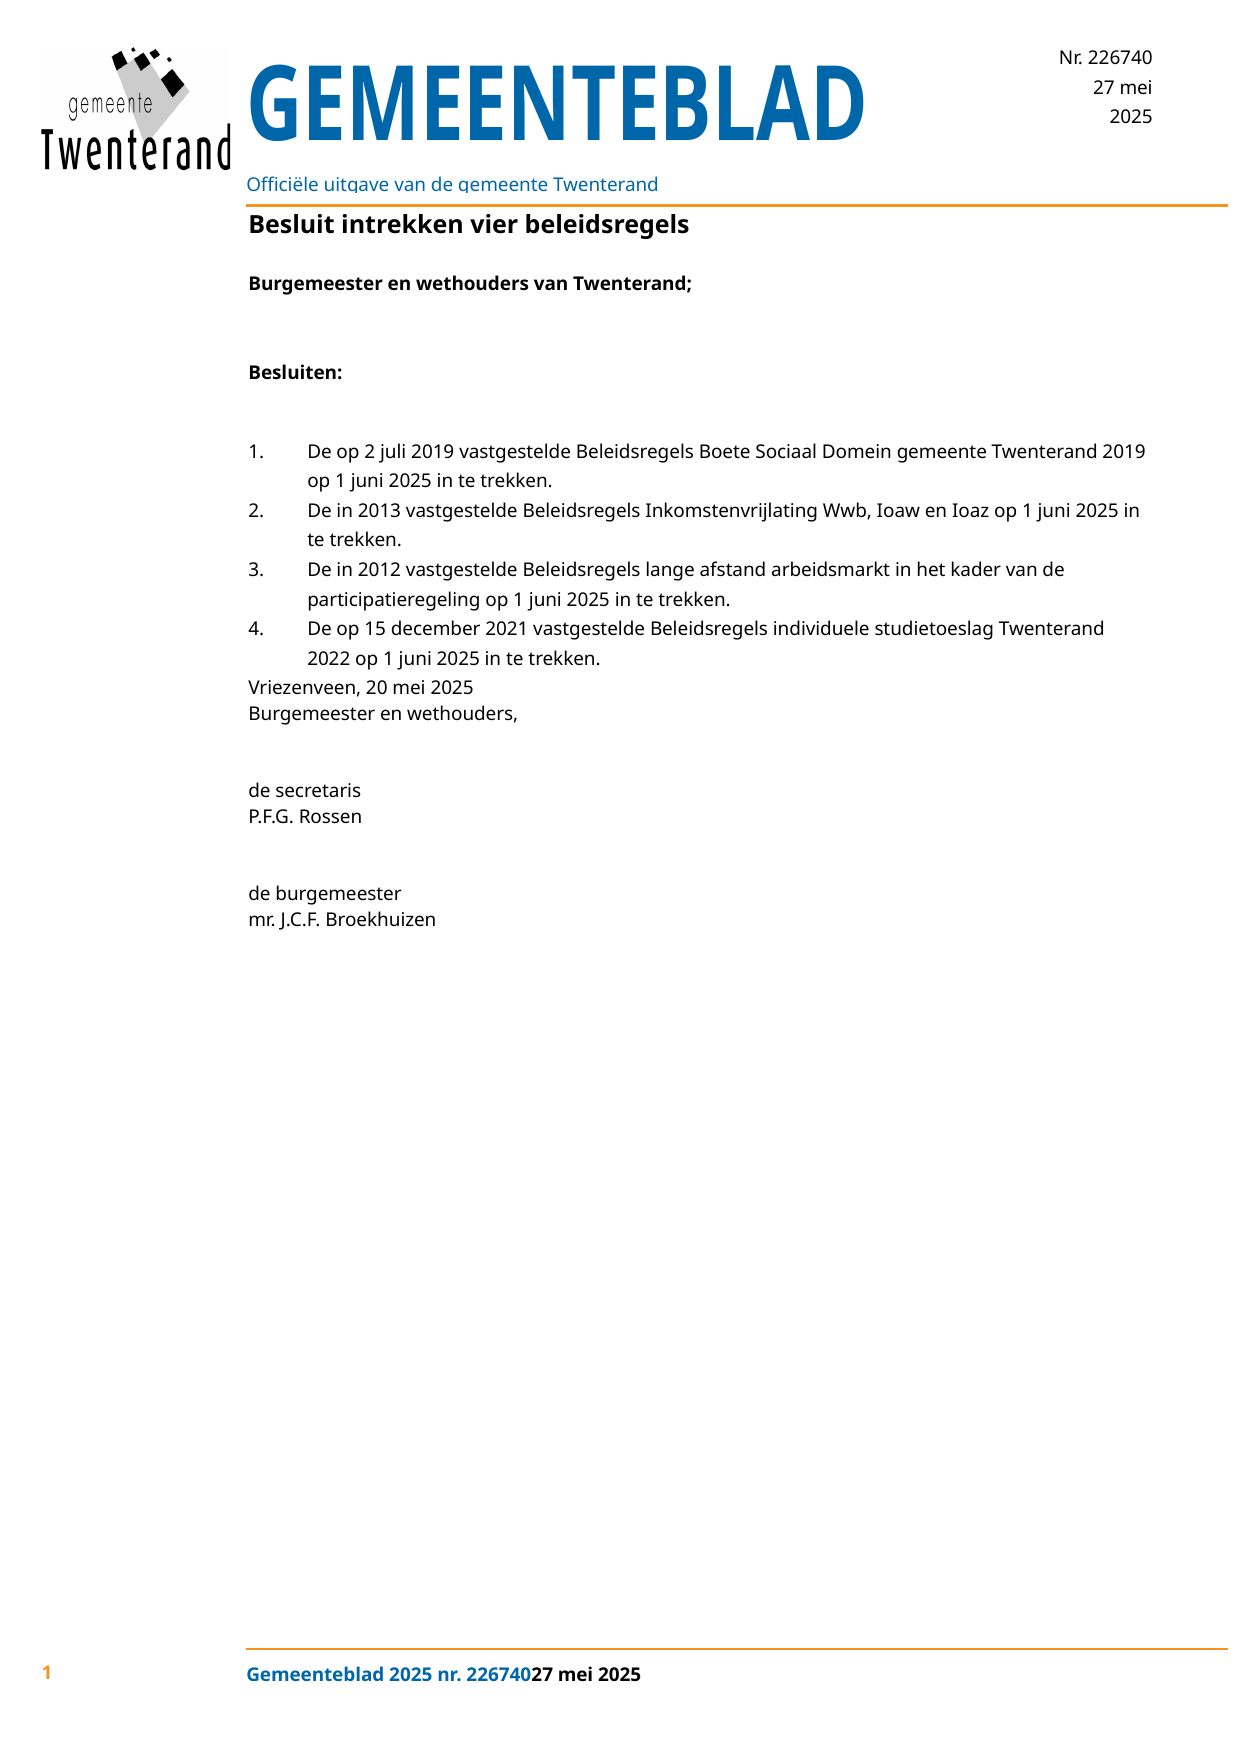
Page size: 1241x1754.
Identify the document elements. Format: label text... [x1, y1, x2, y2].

list De op 15 december 2021 vastgestelde Beleidsregels individuele studietoeslag Twenterand 2022 op 1 juni 2025 in te trekken. [248, 615, 1152, 671]
list De in 2012 vastgestelde Beleidsregels lange afstand arbeidsmarkt in het kader van de participatieregeling op 1 juni 2025 in te trekken. [248, 556, 1152, 612]
text Burgemeester en wethouders van Twenterand; [248, 270, 1152, 296]
picture [41, 47, 231, 172]
text Besluiten: [248, 359, 1152, 385]
text Burgemeester en wethouders, [248, 700, 1152, 726]
list De op 2 juli 2019 vastgestelde Beleidsregels Boete Sociaal Domein gemeente Twenterand 2019 op 1 juni 2025 in te trekken. [248, 438, 1152, 493]
text de burgemeester [248, 880, 1152, 906]
list De in 2013 vastgestelde Beleidsregels Inkomstenvrijlating Wwb, Ioaw en Ioaz op 1 juni 2025 in te trekken. [248, 497, 1152, 552]
text Vriezenveen, 20 mei 2025 [248, 674, 1152, 700]
text Besluit intrekken vier beleidsregels [248, 207, 1152, 241]
text P.F.G. Rossen [248, 803, 1152, 829]
text mr. J.C.F. Broekhuizen [248, 906, 1152, 932]
text de secretaris [248, 777, 1152, 803]
